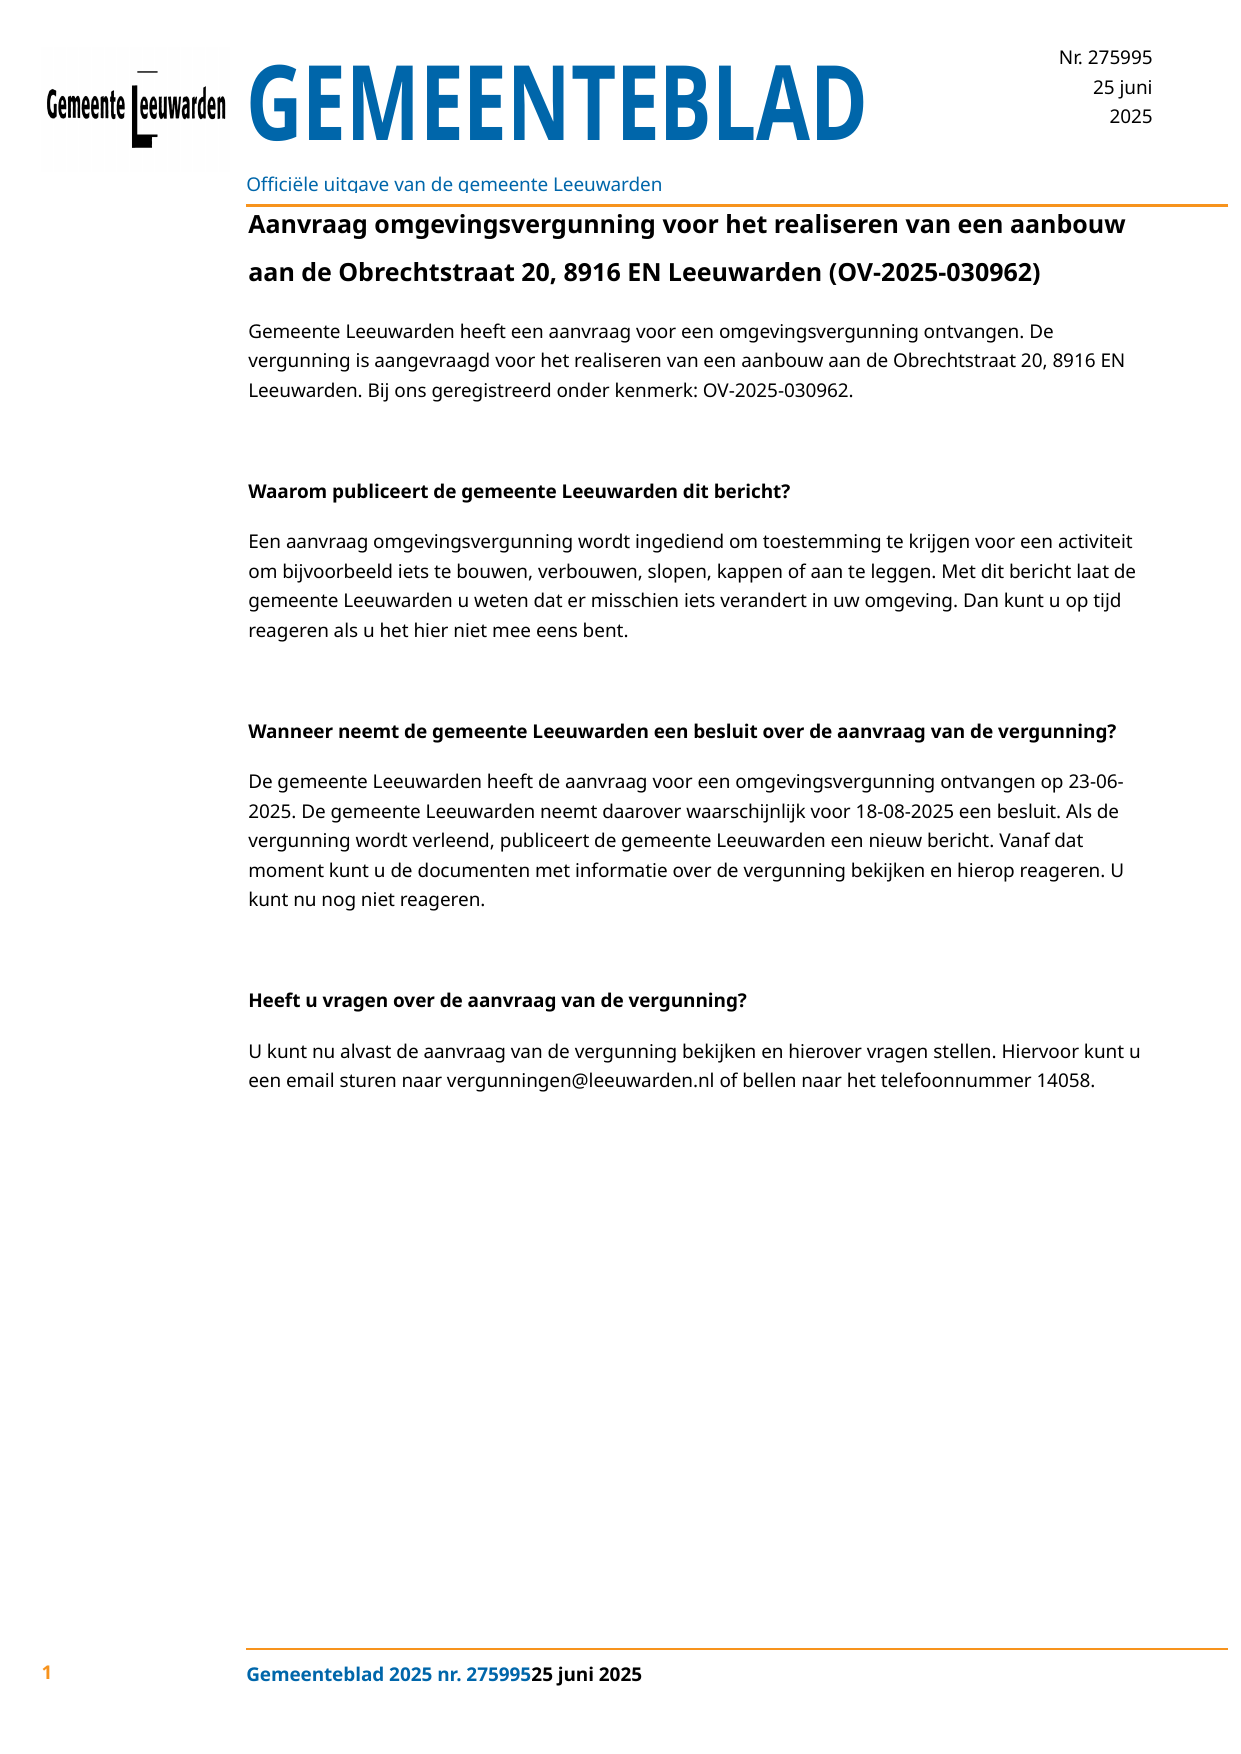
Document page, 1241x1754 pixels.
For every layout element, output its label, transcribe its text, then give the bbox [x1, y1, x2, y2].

text Een aanvraag omgevingsvergunning wordt ingediend om toestemming te krijgen voor een activiteit om bijvoorbeeld iets te bouwen, verbouwen, slopen, kappen of aan te leggen. Met dit bericht laat de gemeente Leeuwarden u weten dat er misschien iets verandert in uw omgeving. Dan kunt u op tijd reageren als u het hier niet mee eens bent. [248, 528, 1152, 643]
text Waarom publiceert de gemeente Leeuwarden dit bericht? [248, 478, 1152, 504]
text U kunt nu alvast de aanvraag van de vergunning bekijken en hierover vragen stellen. Hiervoor kunt u een email sturen naar vergunningen@leeuwarden.nl of bellen naar het telefoonnummer 14058. [248, 1038, 1152, 1093]
text Aanvraag omgevingsvergunning voor het realiseren van een aanbouw aan de Obrechtstraat 20, 8916 EN Leeuwarden (OV-2025-030962) [248, 207, 1152, 288]
text De gemeente Leeuwarden heeft de aanvraag voor een omgevingsvergunning ontvangen op 23-06-2025. De gemeente Leeuwarden neemt daarover waarschijnlijk voor 18-08-2025 een besluit. Als de vergunning wordt verleend, publiceert de gemeente Leeuwarden een nieuw bericht. Vanaf dat moment kunt u de documenten met informatie over de vergunning bekijken en hierop reageren. U kunt nu nog niet reageren. [248, 768, 1152, 912]
text Heeft u vragen over de aanvraag van de vergunning? [248, 987, 1152, 1013]
text Gemeente Leeuwarden heeft een aanvraag voor een omgevingsvergunning ontvangen. De vergunning is aangevraagd voor het realiseren van een aanbouw aan de Obrechtstraat 20, 8916 EN Leeuwarden. Bij ons geregistreerd onder kenmerk: OV-2025-030962. [248, 318, 1152, 403]
picture [41, 47, 231, 172]
text Wanneer neemt de gemeente Leeuwarden een besluit over de aanvraag van de vergunning? [248, 718, 1152, 744]
